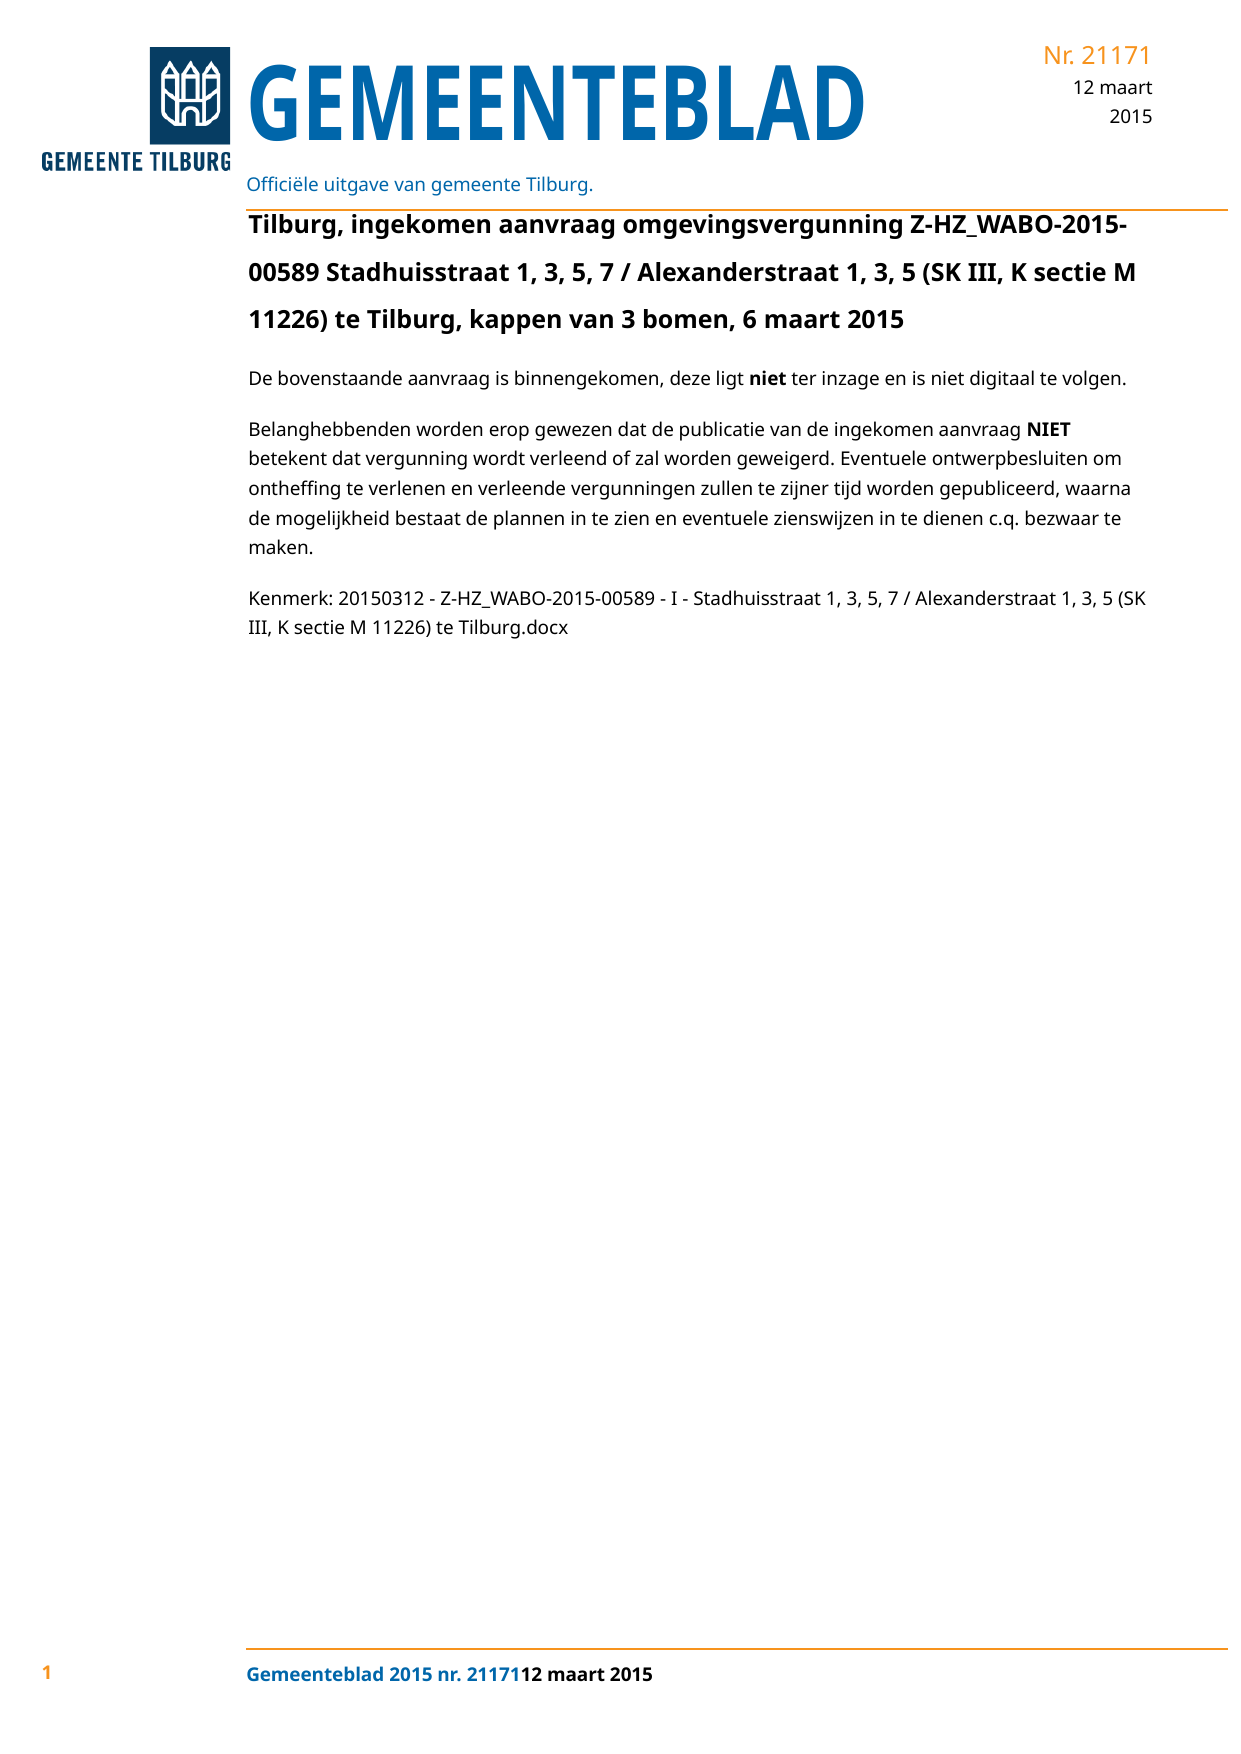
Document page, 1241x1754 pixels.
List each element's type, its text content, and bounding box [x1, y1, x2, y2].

text Kenmerk: 20150312 - Z-HZ_WABO-2015-00589 - I - Stadhuisstraat 1, 3, 5, 7 / Alexanderstraat 1, 3, 5 (SK III, K sectie M 11226) te Tilburg.docx [248, 585, 1152, 640]
text Tilburg, ingekomen aanvraag omgevingsvergunning Z-HZ_WABO-2015-00589 Stadhuisstraat 1, 3, 5, 7 / Alexanderstraat 1, 3, 5 (SK III, K sectie M 11226) te Tilburg, kappen van 3 bomen, 6 maart 2015 [248, 211, 1152, 336]
text Belanghebbenden worden erop gewezen dat de publicatie van de ingekomen aanvraag NIET betekent dat vergunning wordt verleend of zal worden geweigerd. Eventuele ontwerpbesluiten om ontheffing te verlenen en verleende vergunningen zullen te zijner tijd worden gepubliceerd, waarna de mogelijkheid bestaat de plannen in te zien en eventuele zienswijzen in te dienen c.q. bezwaar te maken. [248, 416, 1152, 560]
picture [41, 47, 231, 172]
text De bovenstaande aanvraag is binnengekomen, deze ligt niet ter inzage en is niet digitaal te volgen. [248, 366, 1152, 391]
